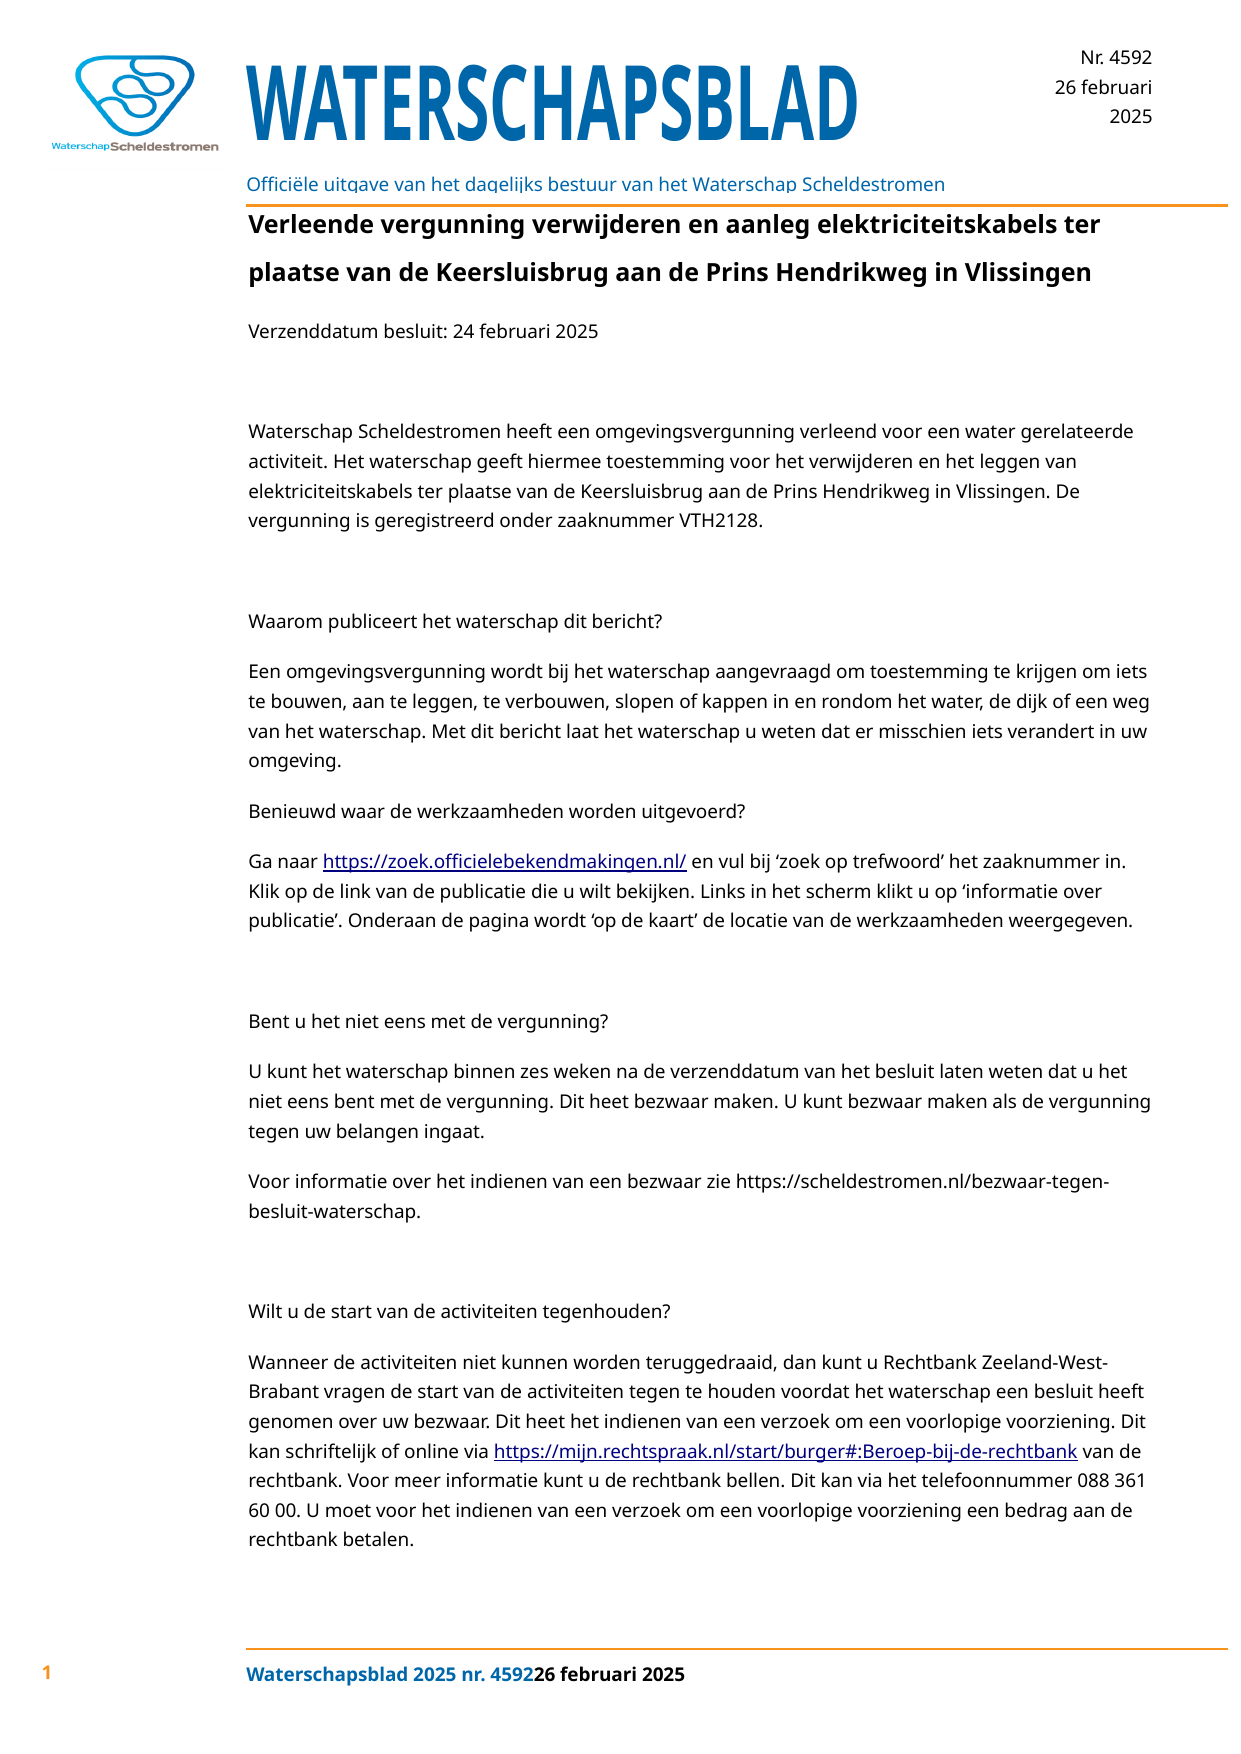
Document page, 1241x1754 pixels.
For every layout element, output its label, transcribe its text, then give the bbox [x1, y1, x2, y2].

text Ga naar https://zoek.officielebekendmakingen.nl/ en vul bij ‘zoek op trefwoord’ het zaaknummer in. Klik op de link van de publicatie die u wilt bekijken. Links in het scherm klikt u op ‘informatie over publicatie’. Onderaan de pagina wordt ‘op de kaart’ de locatie van de werkzaamheden weergegeven. [248, 848, 1152, 933]
text Wilt u de start van de activiteiten tegenhouden? [248, 1299, 1152, 1324]
text U kunt het waterschap binnen zes weken na de verzenddatum van het besluit laten weten dat u het niet eens bent met de vergunning. Dit heet bezwaar maken. U kunt bezwaar maken als de vergunning tegen uw belangen ingaat. [248, 1059, 1152, 1144]
text Verleende vergunning verwijderen en aanleg elektriciteitskabels ter plaatse van de Keersluisbrug aan de Prins Hendrikweg in Vlissingen [248, 207, 1152, 288]
text Waarom publiceert het waterschap dit bericht? [248, 608, 1152, 634]
text Wanneer de activiteiten niet kunnen worden teruggedraaid, dan kunt u Rechtbank Zeeland-West-Brabant vragen de start van de activiteiten tegen te houden voordat het waterschap een besluit heeft genomen over uw bezwaar. Dit heet het indienen van een verzoek om een voorlopige voorziening. Dit kan schriftelijk of online via https://mijn.rechtspraak.nl/start/burger#:Beroep-bij-de-rechtbank van de rechtbank. Voor meer informatie kunt u de rechtbank bellen. Dit kan via het telefoonnummer 088 361 60 00. U moet voor het indienen van een verzoek om een voorlopige voorziening een bedrag aan de rechtbank betalen. [248, 1349, 1152, 1552]
text Verzenddatum besluit: 24 februari 2025 [248, 318, 1152, 344]
text Bent u het niet eens met de vergunning? [248, 1008, 1152, 1034]
text Waterschap Scheldestromen heeft een omgevingsvergunning verleend voor een water gerelateerde activiteit. Het waterschap geeft hiermee toestemming voor het verwijderen en het leggen van elektriciteitskabels ter plaatse van de Keersluisbrug aan de Prins Hendrikweg in Vlissingen. De vergunning is geregistreerd onder zaaknummer VTH2128. [248, 419, 1152, 533]
text Voor informatie over het indienen van een bezwaar zie https://scheldestromen.nl/bezwaar-tegen-besluit-waterschap. [248, 1168, 1152, 1224]
text Een omgevingsvergunning wordt bij het waterschap aangevraagd om toestemming te krijgen om iets te bouwen, aan te leggen, te verbouwen, slopen of kappen in en rondom het water, de dijk of een weg van het waterschap. Met dit bericht laat het waterschap u weten dat er misschien iets verandert in uw omgeving. [248, 659, 1152, 773]
text Benieuwd waar de werkzaamheden worden uitgevoerd? [248, 798, 1152, 824]
picture [41, 47, 231, 172]
